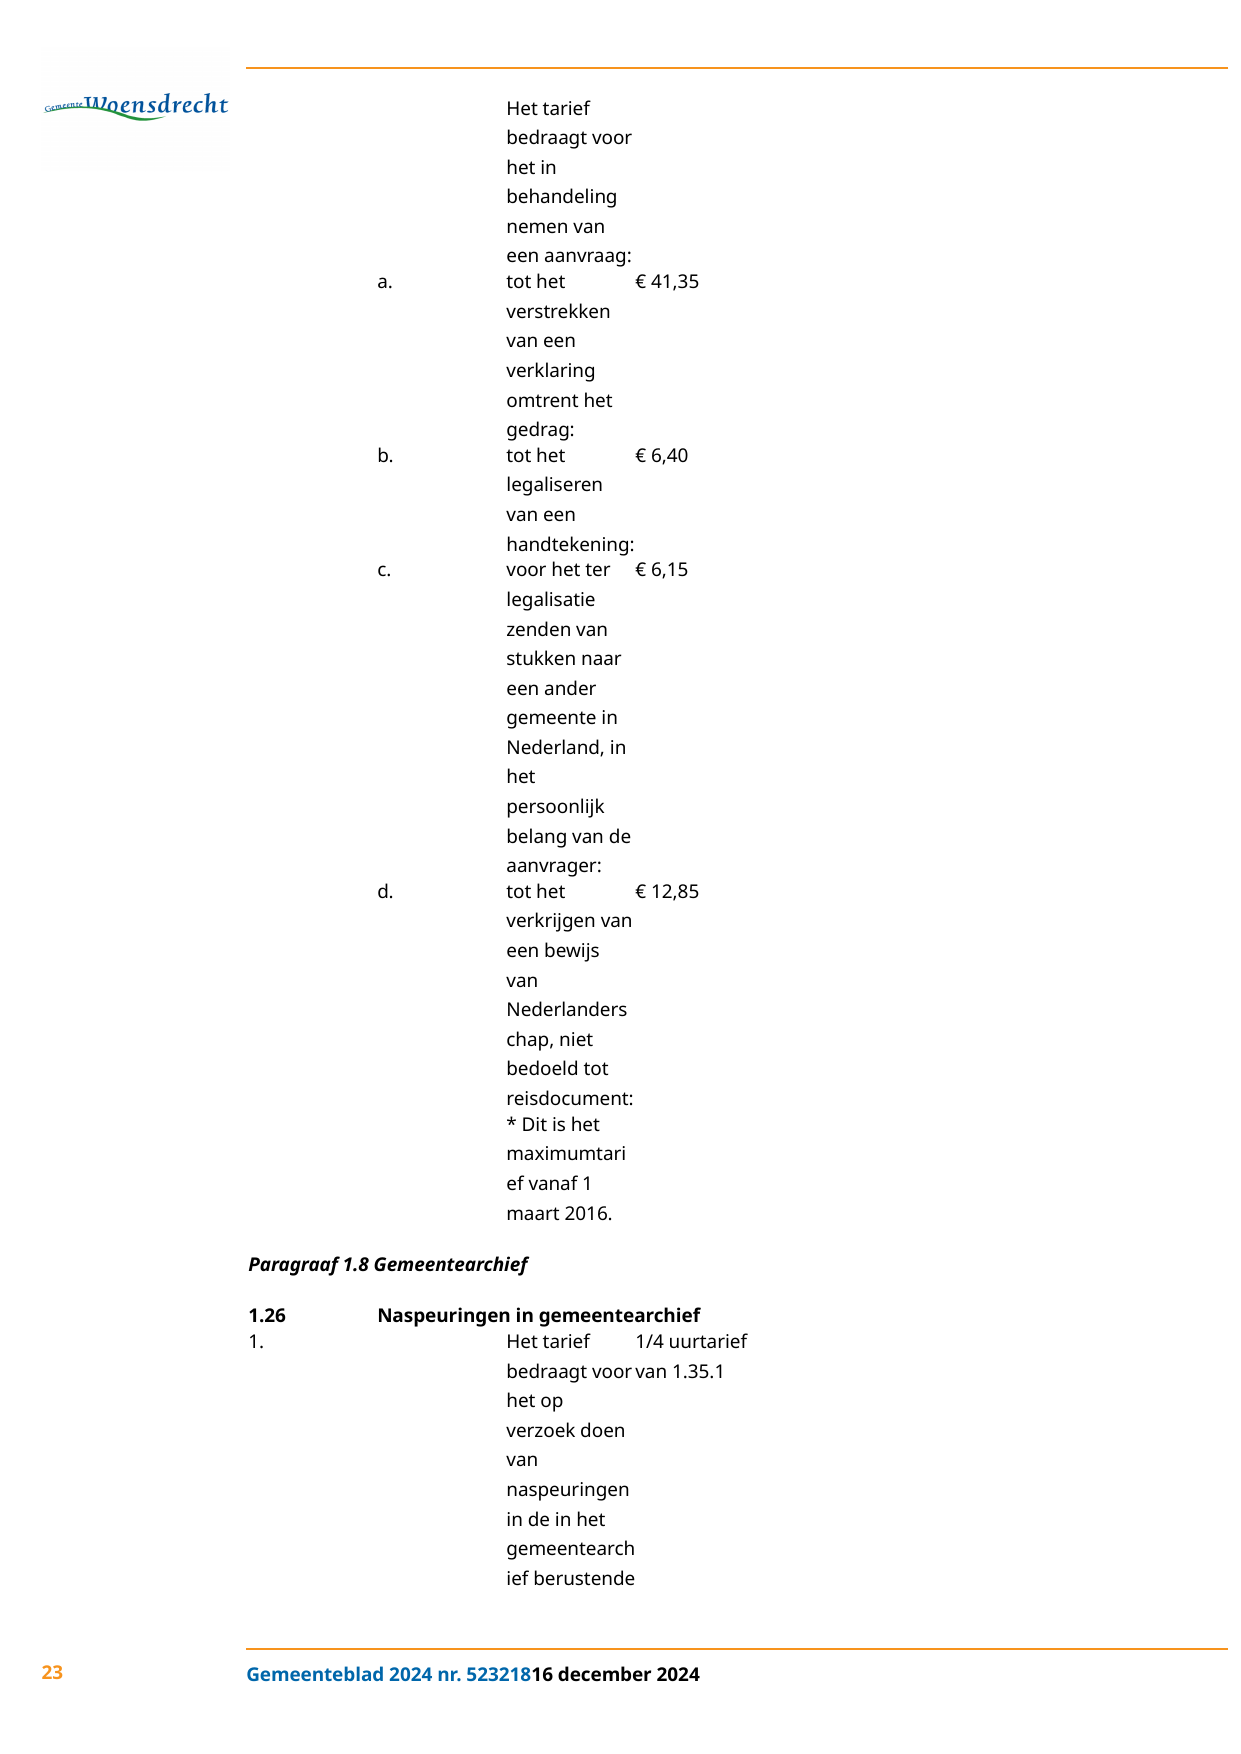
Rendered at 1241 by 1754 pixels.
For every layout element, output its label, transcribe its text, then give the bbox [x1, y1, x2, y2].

table_cell [635, 1277, 764, 1303]
picture [41, 47, 231, 172]
table_cell [1023, 557, 1152, 878]
table_cell * Dit is het maximumtarief vanaf 1 maart 2016. [506, 1111, 635, 1225]
table_cell € 6,40 [635, 442, 764, 557]
table_cell [635, 1111, 764, 1225]
table_cell € 41,35 [635, 269, 764, 442]
table_cell Paragraaf 1.8 Gemeentearchief [248, 1251, 893, 1277]
table_cell [377, 1328, 506, 1591]
table_cell [1023, 1328, 1152, 1591]
table_cell [248, 557, 377, 878]
table_cell € 6,15 [635, 557, 764, 878]
table_cell [764, 1225, 1022, 1251]
table_cell [1023, 95, 1152, 268]
table_cell [248, 1225, 377, 1251]
table_cell [248, 442, 377, 557]
table_cell c. [377, 557, 506, 878]
table_cell [377, 1225, 506, 1251]
table_cell [764, 442, 1022, 557]
table_cell [377, 1277, 506, 1303]
table_cell [764, 269, 1022, 442]
table_cell tot het verstrekken van een verklaring omtrent het gedrag: [506, 269, 635, 442]
table_cell [248, 1111, 377, 1225]
table_cell [894, 1303, 1152, 1328]
table_cell Het tarief bedraagt voor het in behandeling nemen van een aanvraag: [506, 95, 635, 268]
table_cell [1023, 878, 1152, 1111]
table_cell [1023, 269, 1152, 442]
table_cell tot het legaliseren van een handtekening: [506, 442, 635, 557]
table_cell 1/4 uurtarief van 1.35.1 [635, 1328, 764, 1591]
table_cell [764, 1277, 1022, 1303]
table_cell tot het verkrijgen van een bewijs van Nederlanderschap, niet bedoeld tot reisdocument: [506, 878, 635, 1111]
table_cell [764, 95, 1022, 268]
table_cell [248, 95, 377, 268]
table_cell b. [377, 442, 506, 557]
table_cell a. [377, 269, 506, 442]
table_cell Naspeuringen in gemeentearchief [377, 1303, 893, 1328]
table_cell [635, 95, 764, 268]
table_cell [377, 1111, 506, 1225]
table_cell € 12,85 [635, 878, 764, 1111]
table_cell [1023, 1225, 1152, 1251]
table_cell voor het ter legalisatie zenden van stukken naar een ander gemeente in Nederland, in het persoonlijk belang van de aanvrager: [506, 557, 635, 878]
table_cell [506, 1225, 635, 1251]
table_cell 1. [248, 1328, 377, 1591]
table_cell [506, 1277, 635, 1303]
table_cell Het tarief bedraagt voor het op verzoek doen van naspeuringen in de in het gemeentearchief berustende [506, 1328, 635, 1591]
table_cell [894, 1251, 1152, 1277]
table_cell [377, 95, 506, 268]
table_cell [1023, 1277, 1152, 1303]
table_cell [764, 557, 1022, 878]
table_cell [635, 1225, 764, 1251]
table_cell [764, 878, 1022, 1111]
table_cell [248, 269, 377, 442]
table_cell [764, 1111, 1022, 1225]
table_cell 1.26 [248, 1303, 377, 1328]
table_cell [1023, 442, 1152, 557]
table_cell [248, 878, 377, 1111]
table_cell [248, 1277, 377, 1303]
table_cell [1023, 1111, 1152, 1225]
table_cell d. [377, 878, 506, 1111]
table_cell [764, 1328, 1022, 1591]
